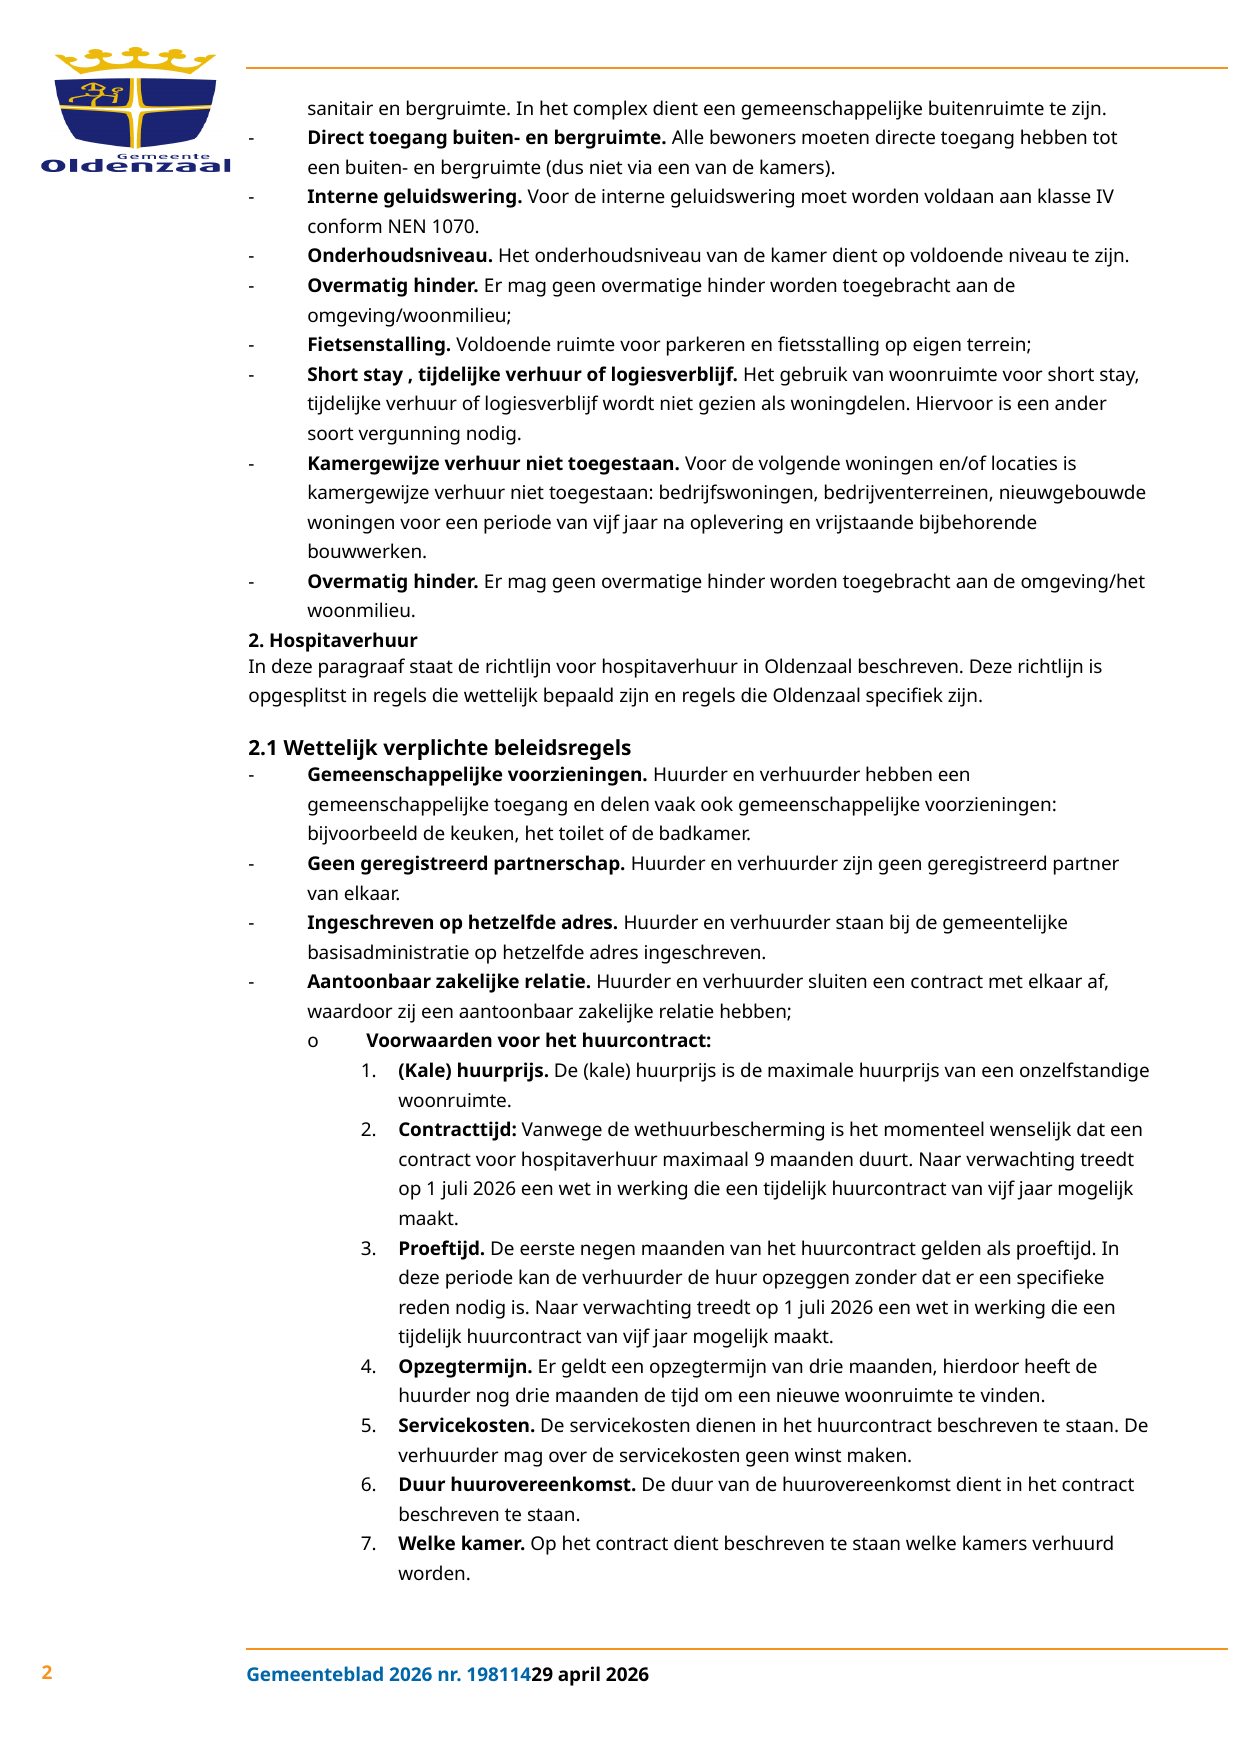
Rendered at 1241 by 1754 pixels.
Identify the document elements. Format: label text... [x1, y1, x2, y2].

list Direct toegang buiten- en bergruimte. Alle bewoners moeten directe toegang hebben tot een buiten- en bergruimte (dus niet via een van de kamers). [248, 124, 1152, 180]
list sanitair en bergruimte. In het complex dient een gemeenschappelijke buitenruimte te zijn. [248, 95, 1152, 121]
text In deze paragraaf staat de richtlijn voor hospitaverhuur in Oldenzaal beschreven. Deze richtlijn is opgesplitst in regels die wettelijk bepaald zijn en regels die Oldenzaal specifiek zijn. [248, 653, 1152, 708]
text 2.1 Wettelijk verplichte beleidsregels [248, 733, 1152, 761]
list Ingeschreven op hetzelfde adres. Huurder en verhuurder staan bij de gemeentelijke basisadministratie op hetzelfde adres ingeschreven. [248, 909, 1152, 965]
list Overmatig hinder. Er mag geen overmatige hinder worden toegebracht aan de omgeving/woonmilieu; [248, 272, 1152, 328]
picture [41, 47, 231, 172]
list Onderhoudsniveau. Het onderhoudsniveau van de kamer dient op voldoende niveau te zijn. [248, 243, 1152, 268]
list (Kale) huurprijs. De (kale) huurprijs is de maximale huurprijs van een onzelfstandige woonruimte. [361, 1057, 1152, 1113]
list Voorwaarden voor het huurcontract: [307, 1028, 1152, 1053]
list Interne geluidswering. Voor de interne geluidswering moet worden voldaan aan klasse IV conform NEN 1070. [248, 183, 1152, 239]
list Geen geregistreerd partnerschap. Huurder en verhuurder zijn geen geregistreerd partner van elkaar. [248, 850, 1152, 906]
list Contracttijd: Vanwege de wethuurbescherming is het momenteel wenselijk dat een contract voor hospitaverhuur maximaal 9 maanden duurt. Naar verwachting treedt op 1 juli 2026 een wet in werking die een tijdelijk huurcontract van vijf jaar mogelijk maakt. [361, 1116, 1152, 1231]
list Aantoonbaar zakelijke relatie. Huurder en verhuurder sluiten een contract met elkaar af, waardoor zij een aantoonbaar zakelijke relatie hebben; [248, 968, 1152, 1024]
list Gemeenschappelijke voorzieningen. Huurder en verhuurder hebben een gemeenschappelijke toegang en delen vaak ook gemeenschappelijke voorzieningen: bijvoorbeeld de keuken, het toilet of de badkamer. [248, 761, 1152, 846]
list Fietsenstalling. Voldoende ruimte voor parkeren en fietsstalling op eigen terrein; [248, 331, 1152, 357]
list Kamergewijze verhuur niet toegestaan. Voor de volgende woningen en/of locaties is kamergewijze verhuur niet toegestaan: bedrijfswoningen, bedrijventerreinen, nieuwgebouwde woningen voor een periode van vijf jaar na oplevering en vrijstaande bijbehorende bouwwerken. [248, 450, 1152, 564]
list Short stay , tijdelijke verhuur of logiesverblijf. Het gebruik van woonruimte voor short stay, tijdelijke verhuur of logiesverblijf wordt niet gezien als woningdelen. Hiervoor is een ander soort vergunning nodig. [248, 361, 1152, 446]
list Proeftijd. De eerste negen maanden van het huurcontract gelden als proeftijd. In deze periode kan de verhuurder de huur opzeggen zonder dat er een specifieke reden nodig is. Naar verwachting treedt op 1 juli 2026 een wet in werking die een tijdelijk huurcontract van vijf jaar mogelijk maakt. [361, 1235, 1152, 1349]
list Duur huurovereenkomst. De duur van de huurovereenkomst dient in het contract beschreven te staan. [361, 1471, 1152, 1527]
text 2. Hospitaverhuur [248, 627, 1152, 653]
list Welke kamer. Op het contract dient beschreven te staan welke kamers verhuurd worden. [361, 1531, 1152, 1586]
list Overmatig hinder. Er mag geen overmatige hinder worden toegebracht aan de omgeving/het woonmilieu. [248, 568, 1152, 623]
list Opzegtermijn. Er geldt een opzegtermijn van drie maanden, hierdoor heeft de huurder nog drie maanden de tijd om een nieuwe woonruimte te vinden. [361, 1353, 1152, 1408]
list Servicekosten. De servicekosten dienen in het huurcontract beschreven te staan. De verhuurder mag over de servicekosten geen winst maken. [361, 1412, 1152, 1468]
